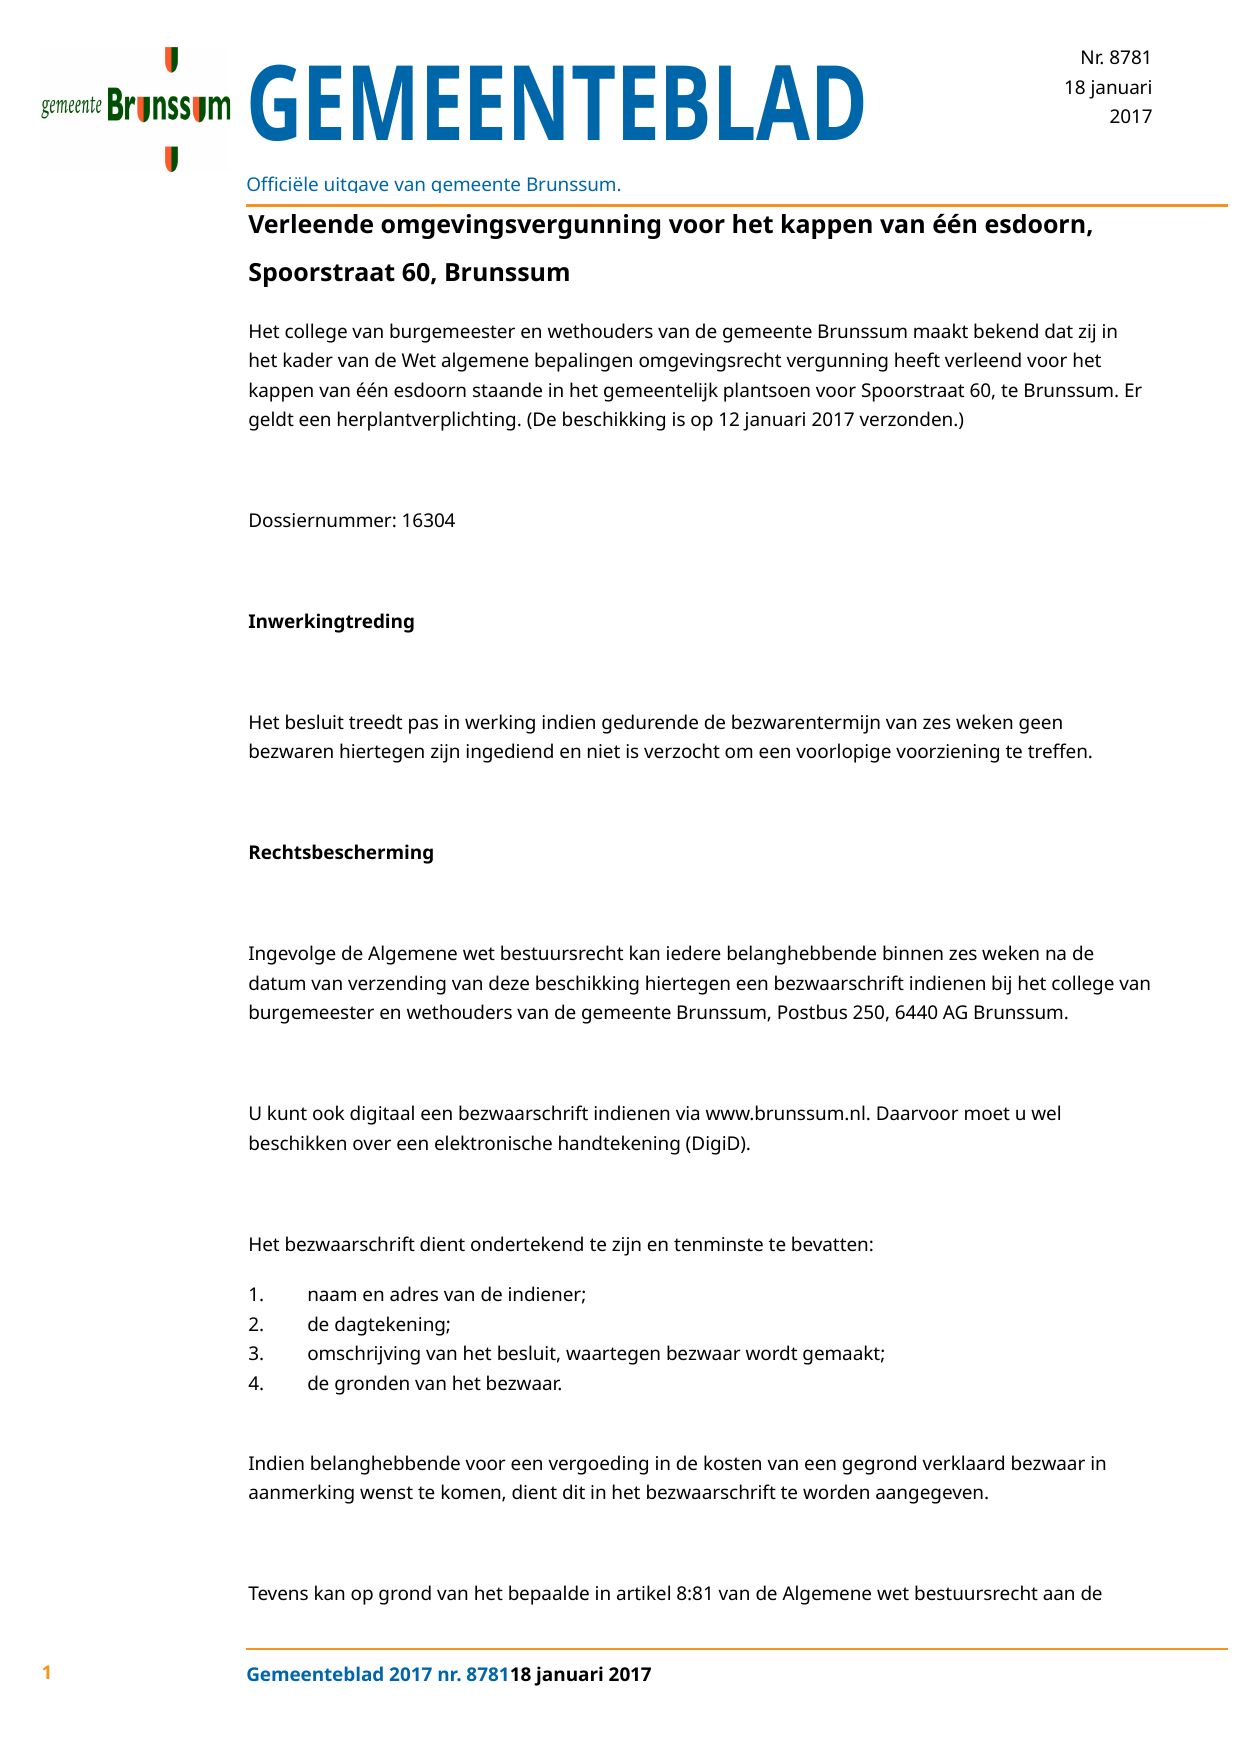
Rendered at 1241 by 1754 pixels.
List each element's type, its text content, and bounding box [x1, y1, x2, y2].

text Het besluit treedt pas in werking indien gedurende de bezwarentermijn van zes weken geen bezwaren hiertegen zijn ingediend en niet is verzocht om een voorlopige voorziening te treffen. [248, 709, 1152, 764]
picture [41, 47, 231, 172]
list naam en adres van de indiener; [248, 1281, 1152, 1307]
text Inwerkingtreding [248, 608, 1152, 634]
text Het college van burgemeester en wethouders van de gemeente Brunssum maakt bekend dat zij in het kader van de Wet algemene bepalingen omgevingsrecht vergunning heeft verleend voor het kappen van één esdoorn staande in het gemeentelijk plantsoen voor Spoorstraat 60, te Brunssum. Er geldt een herplantverplichting. (De beschikking is op 12 januari 2017 verzonden.) [248, 318, 1152, 432]
text Rechtsbescherming [248, 839, 1152, 865]
text Indien belanghebbende voor een vergoeding in de kosten van een gegrond verklaard bezwaar in aanmerking wenst te komen, dient dit in het bezwaarschrift te worden aangegeven. [248, 1450, 1152, 1505]
text Ingevolge de Algemene wet bestuursrecht kan iedere belanghebbende binnen zes weken na de datum van verzending van deze beschikking hiertegen een bezwaarschrift indienen bij het college van burgemeester en wethouders van de gemeente Brunssum, Postbus 250, 6440 AG Brunssum. [248, 940, 1152, 1025]
text Tevens kan op grond van het bepaalde in artikel 8:81 van de Algemene wet bestuursrecht aan de [248, 1580, 1152, 1606]
text U kunt ook digitaal een bezwaarschrift indienen via www.brunssum.nl. Daarvoor moet u wel beschikken over een elektronische handtekening (DigiD). [248, 1100, 1152, 1156]
list de gronden van het bezwaar. [248, 1370, 1152, 1396]
text Het bezwaarschrift dient ondertekend te zijn en tenminste te bevatten: [248, 1231, 1152, 1257]
text Verleende omgevingsvergunning voor het kappen van één esdoorn, Spoorstraat 60, Brunssum [248, 207, 1152, 288]
list omschrijving van het besluit, waartegen bezwaar wordt gemaakt; [248, 1340, 1152, 1366]
text Dossiernummer: 16304 [248, 507, 1152, 533]
list de dagtekening; [248, 1311, 1152, 1337]
